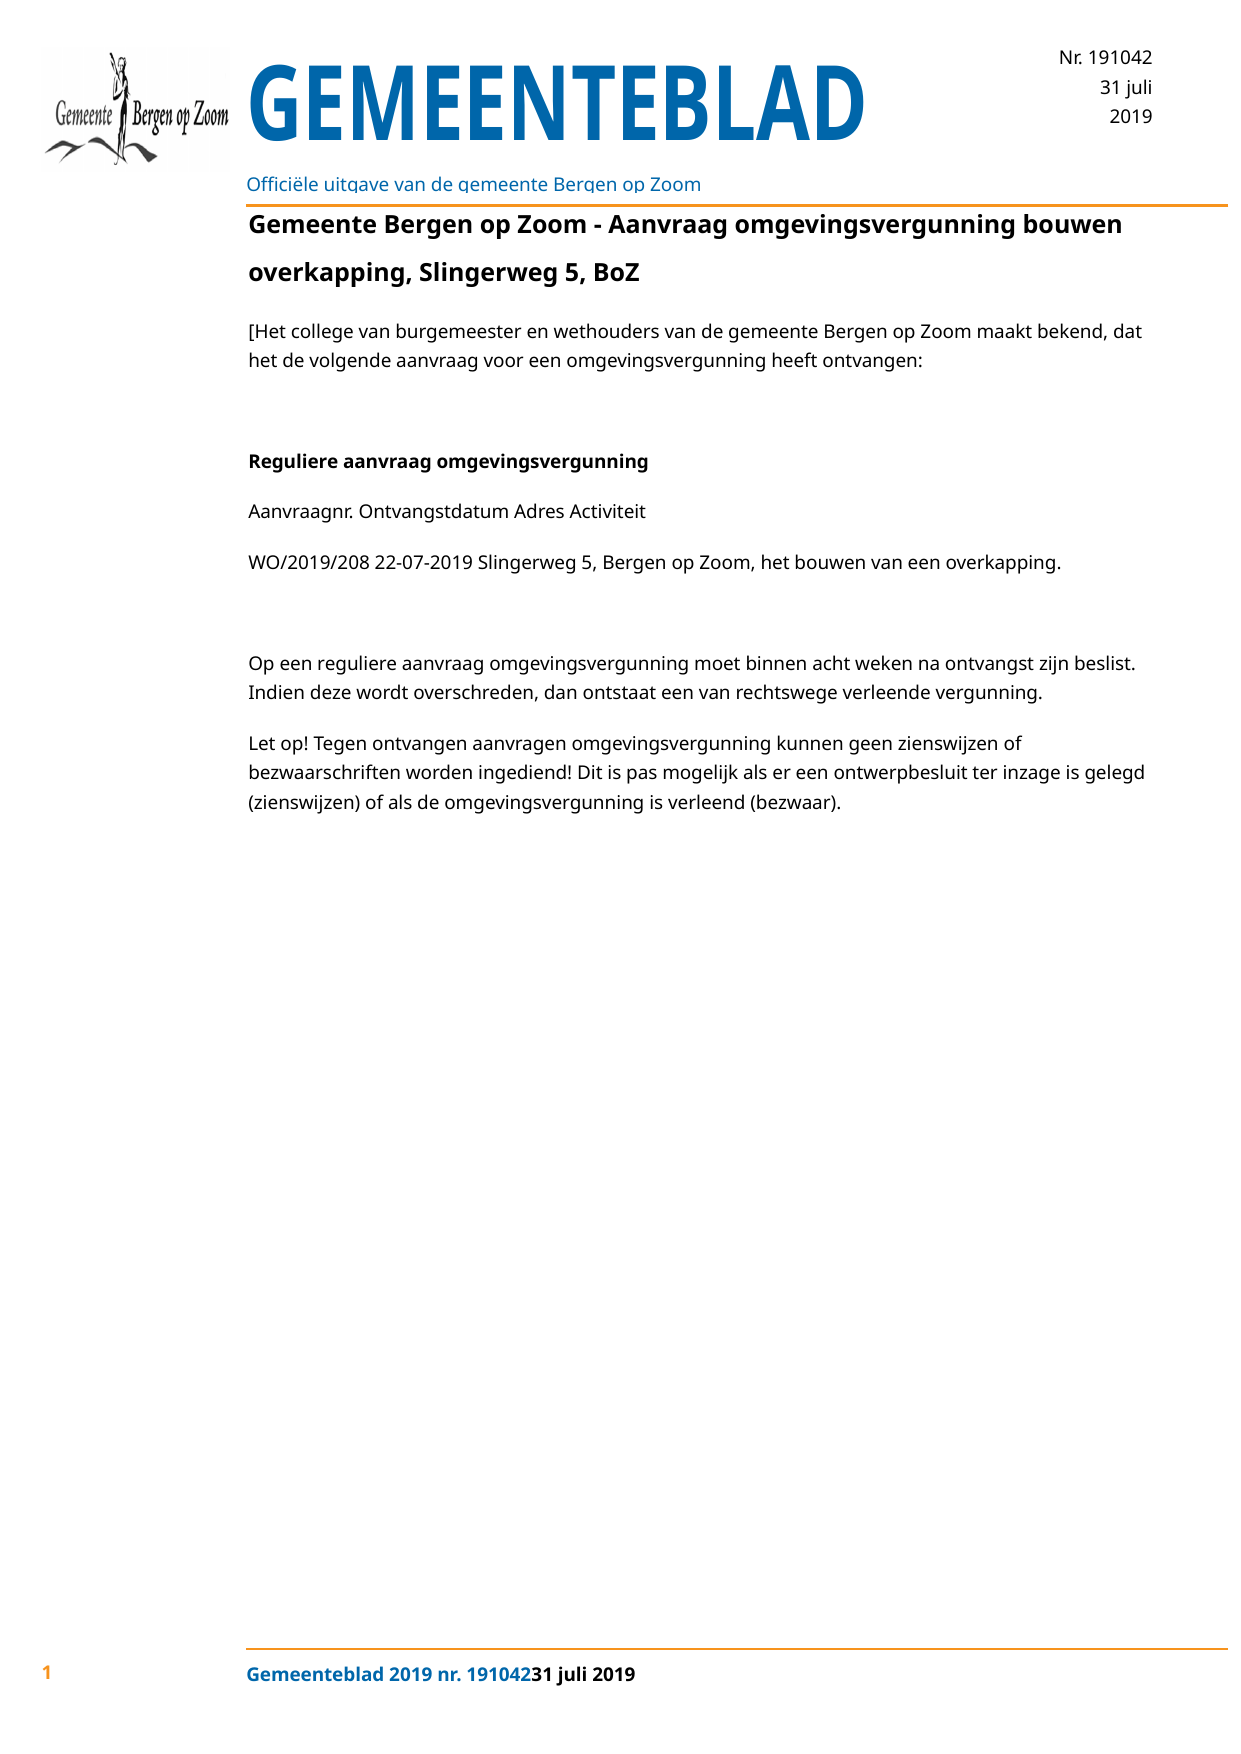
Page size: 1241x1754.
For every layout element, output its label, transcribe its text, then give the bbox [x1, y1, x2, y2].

text Aanvraagnr. Ontvangstdatum Adres Activiteit [248, 499, 1152, 524]
text [Het college van burgemeester en wethouders van de gemeente Bergen op Zoom maakt bekend, dat het de volgende aanvraag voor een omgevingsvergunning heeft ontvangen: [248, 318, 1152, 373]
text Op een reguliere aanvraag omgevingsvergunning moet binnen acht weken na ontvangst zijn beslist. Indien deze wordt overschreden, dan ontstaat een van rechtswege verleende vergunning. [248, 650, 1152, 705]
picture [41, 47, 231, 172]
text Reguliere aanvraag omgevingsvergunning [248, 448, 1152, 474]
text WO/2019/208 22-07-2019 Slingerweg 5, Bergen op Zoom, het bouwen van een overkapping. [248, 549, 1152, 575]
text Let op! Tegen ontvangen aanvragen omgevingsvergunning kunnen geen zienswijzen of bezwaarschriften worden ingediend! Dit is pas mogelijk als er een ontwerpbesluit ter inzage is gelegd (zienswijzen) of als de omgevingsvergunning is verleend (bezwaar). [248, 730, 1152, 815]
text Gemeente Bergen op Zoom - Aanvraag omgevingsvergunning bouwen overkapping, Slingerweg 5, BoZ [248, 207, 1152, 288]
